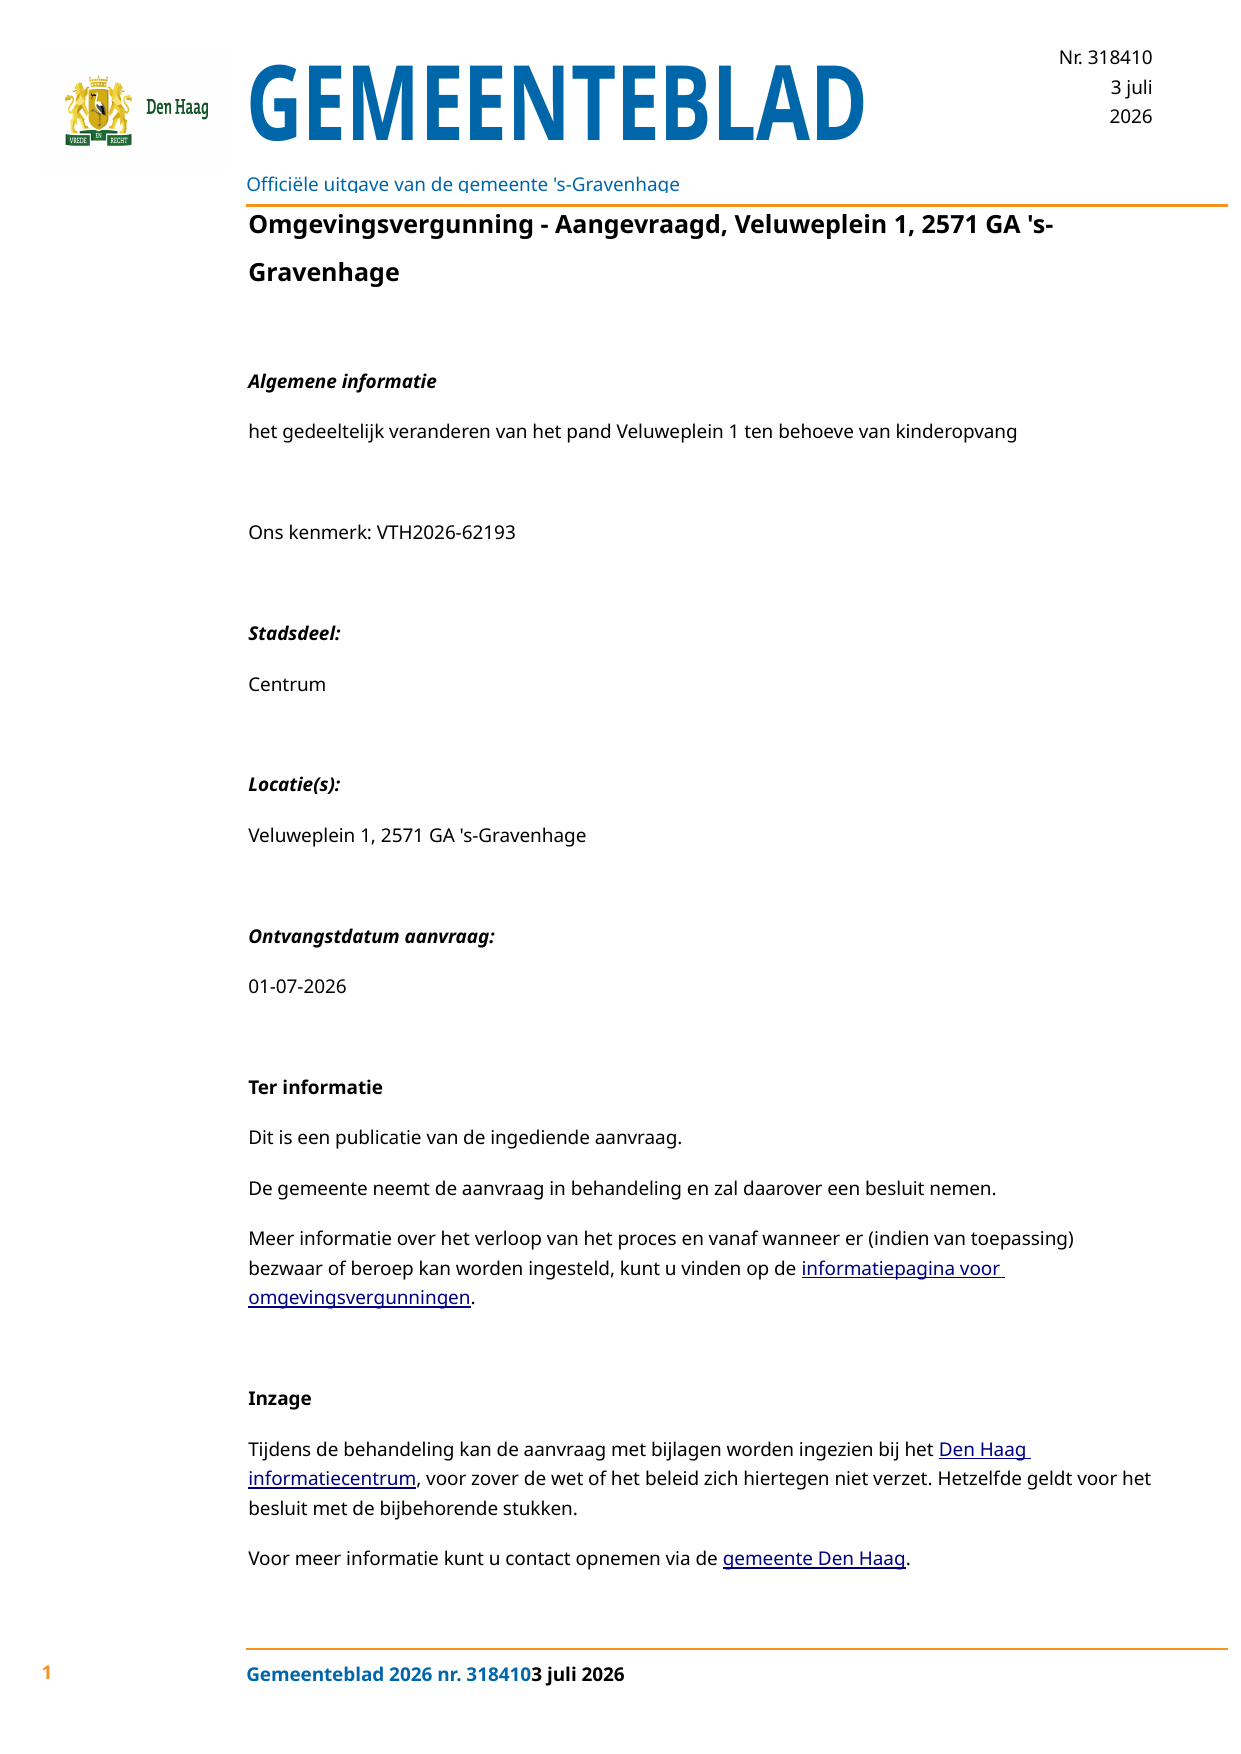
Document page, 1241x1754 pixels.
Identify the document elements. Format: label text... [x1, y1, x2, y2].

text Stadsdeel: [248, 620, 1152, 646]
text Dit is een publicatie van de ingediende aanvraag. [248, 1124, 1152, 1150]
text Ter informatie [248, 1074, 1152, 1100]
text Tijdens de behandeling kan de aanvraag met bijlagen worden ingezien bij het Den Haag informatiecentrum, voor zover de wet of het beleid zich hiertegen niet verzet. Hetzelfde geldt voor het besluit met de bijbehorende stukken. [248, 1436, 1152, 1521]
text 01-07-2026 [248, 973, 1152, 999]
text Locatie(s): [248, 772, 1152, 797]
text Algemene informatie [248, 368, 1152, 394]
text Centrum [248, 671, 1152, 697]
text het gedeeltelijk veranderen van het pand Veluweplein 1 ten behoeve van kinderopvang [248, 419, 1152, 444]
text Omgevingsvergunning - Aangevraagd, Veluweplein 1, 2571 GA 's-Gravenhage [248, 207, 1152, 288]
text Voor meer informatie kunt u contact opnemen via de gemeente Den Haag. [248, 1545, 1152, 1571]
text Ontvangstdatum aanvraag: [248, 923, 1152, 949]
text Inzage [248, 1385, 1152, 1411]
text De gemeente neemt de aanvraag in behandeling en zal daarover een besluit nemen. [248, 1175, 1152, 1201]
text Veluweplein 1, 2571 GA 's-Gravenhage [248, 822, 1152, 848]
text Ons kenmerk: VTH2026-62193 [248, 519, 1152, 545]
picture [41, 47, 231, 172]
text Meer informatie over het verloop van het proces en vanaf wanneer er (indien van toepassing) bezwaar of beroep kan worden ingesteld, kunt u vinden op de informatiepagina voor omgevingsvergunningen. [248, 1225, 1152, 1310]
